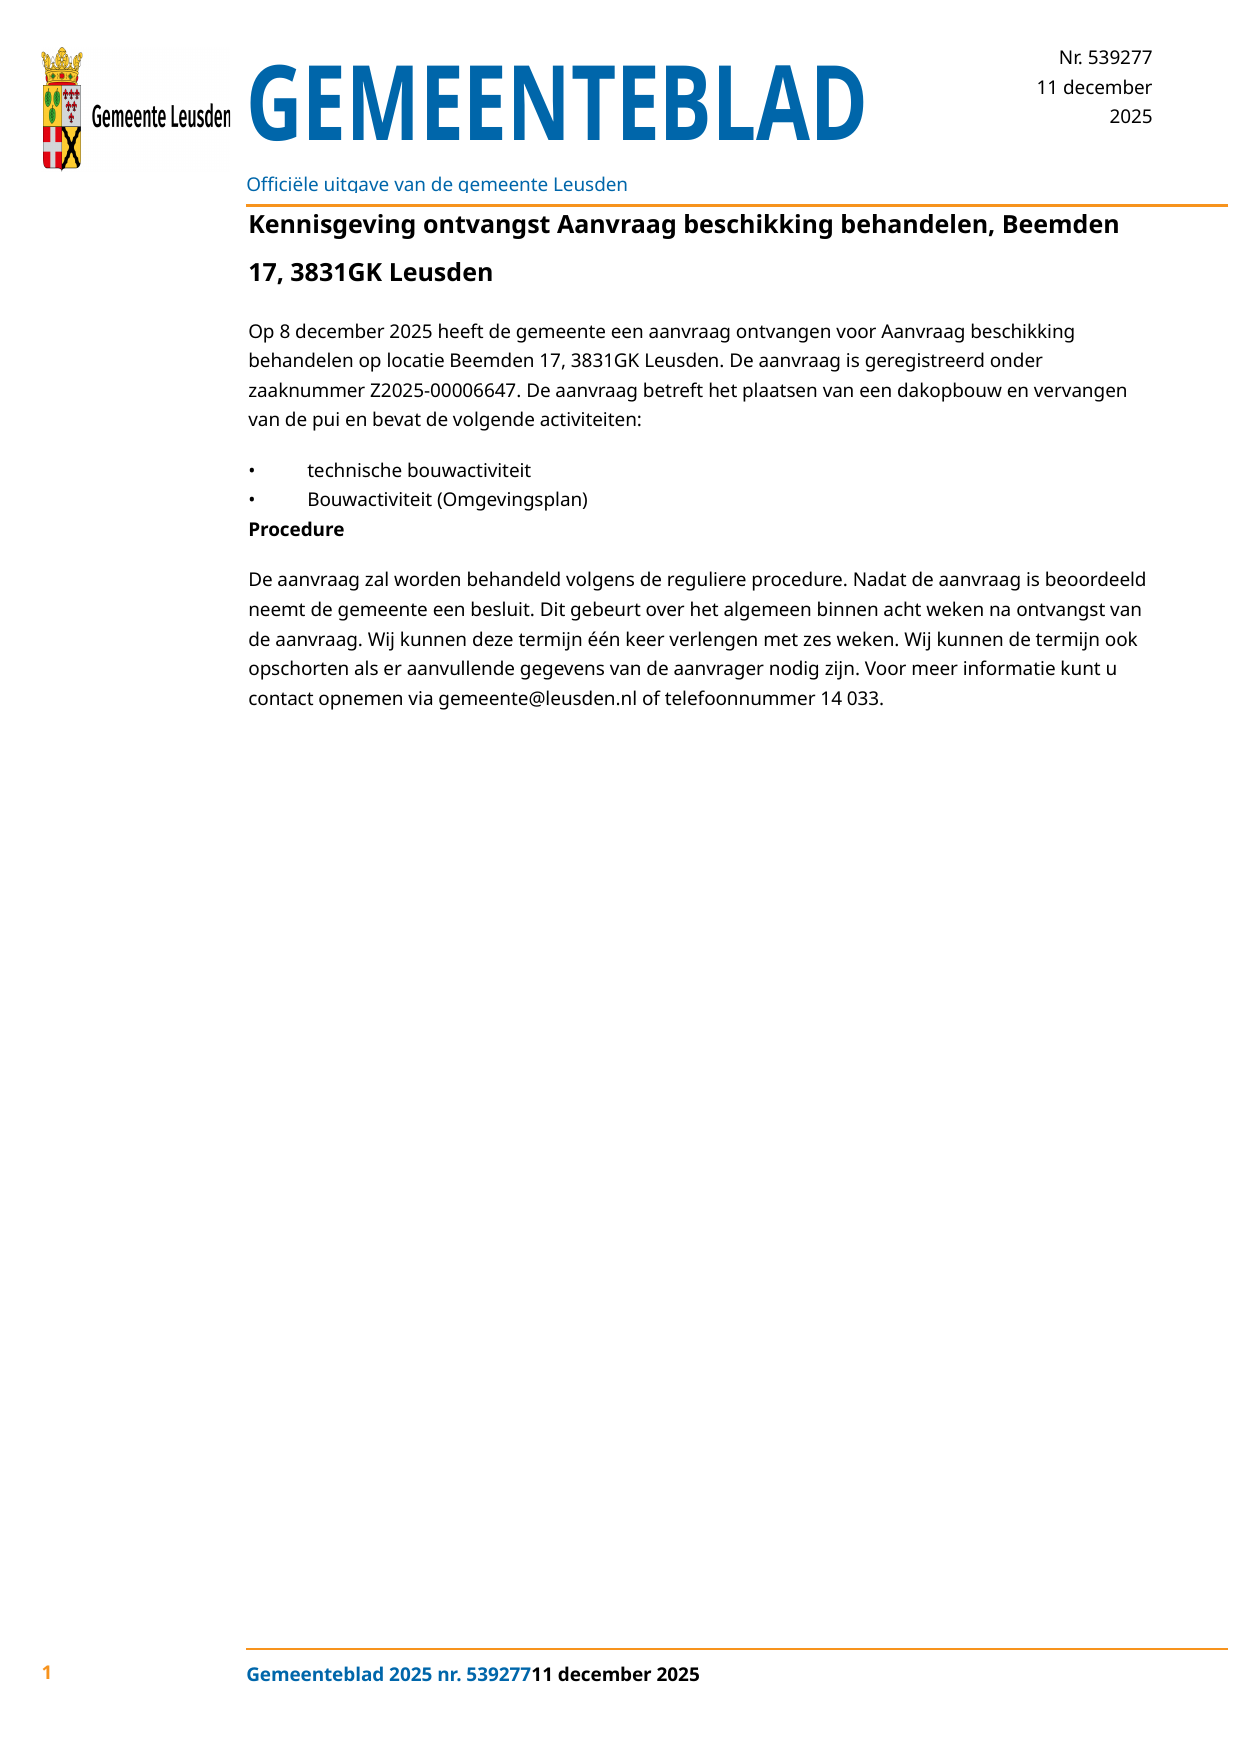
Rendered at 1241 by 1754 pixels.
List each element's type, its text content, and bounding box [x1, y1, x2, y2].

picture [41, 47, 231, 172]
text De aanvraag zal worden behandeld volgens de reguliere procedure. Nadat de aanvraag is beoordeeld neemt de gemeente een besluit. Dit gebeurt over het algemeen binnen acht weken na ontvangst van de aanvraag. Wij kunnen deze termijn één keer verlengen met zes weken. Wij kunnen de termijn ook opschorten als er aanvullende gegevens van de aanvrager nodig zijn. Voor meer informatie kunt u contact opnemen via gemeente@leusden.nl of telefoonnummer 14 033. [248, 567, 1152, 711]
text Kennisgeving ontvangst Aanvraag beschikking behandelen, Beemden 17, 3831GK Leusden [248, 207, 1152, 288]
list technische bouwactiviteit [248, 457, 1152, 483]
list Bouwactiviteit (Omgevingsplan) [248, 487, 1152, 512]
text Procedure [248, 516, 1152, 542]
text Op 8 december 2025 heeft de gemeente een aanvraag ontvangen voor Aanvraag beschikking behandelen op locatie Beemden 17, 3831GK Leusden. De aanvraag is geregistreerd onder zaaknummer Z2025-00006647. De aanvraag betreft het plaatsen van een dakopbouw en vervangen van de pui en bevat de volgende activiteiten: [248, 318, 1152, 432]
